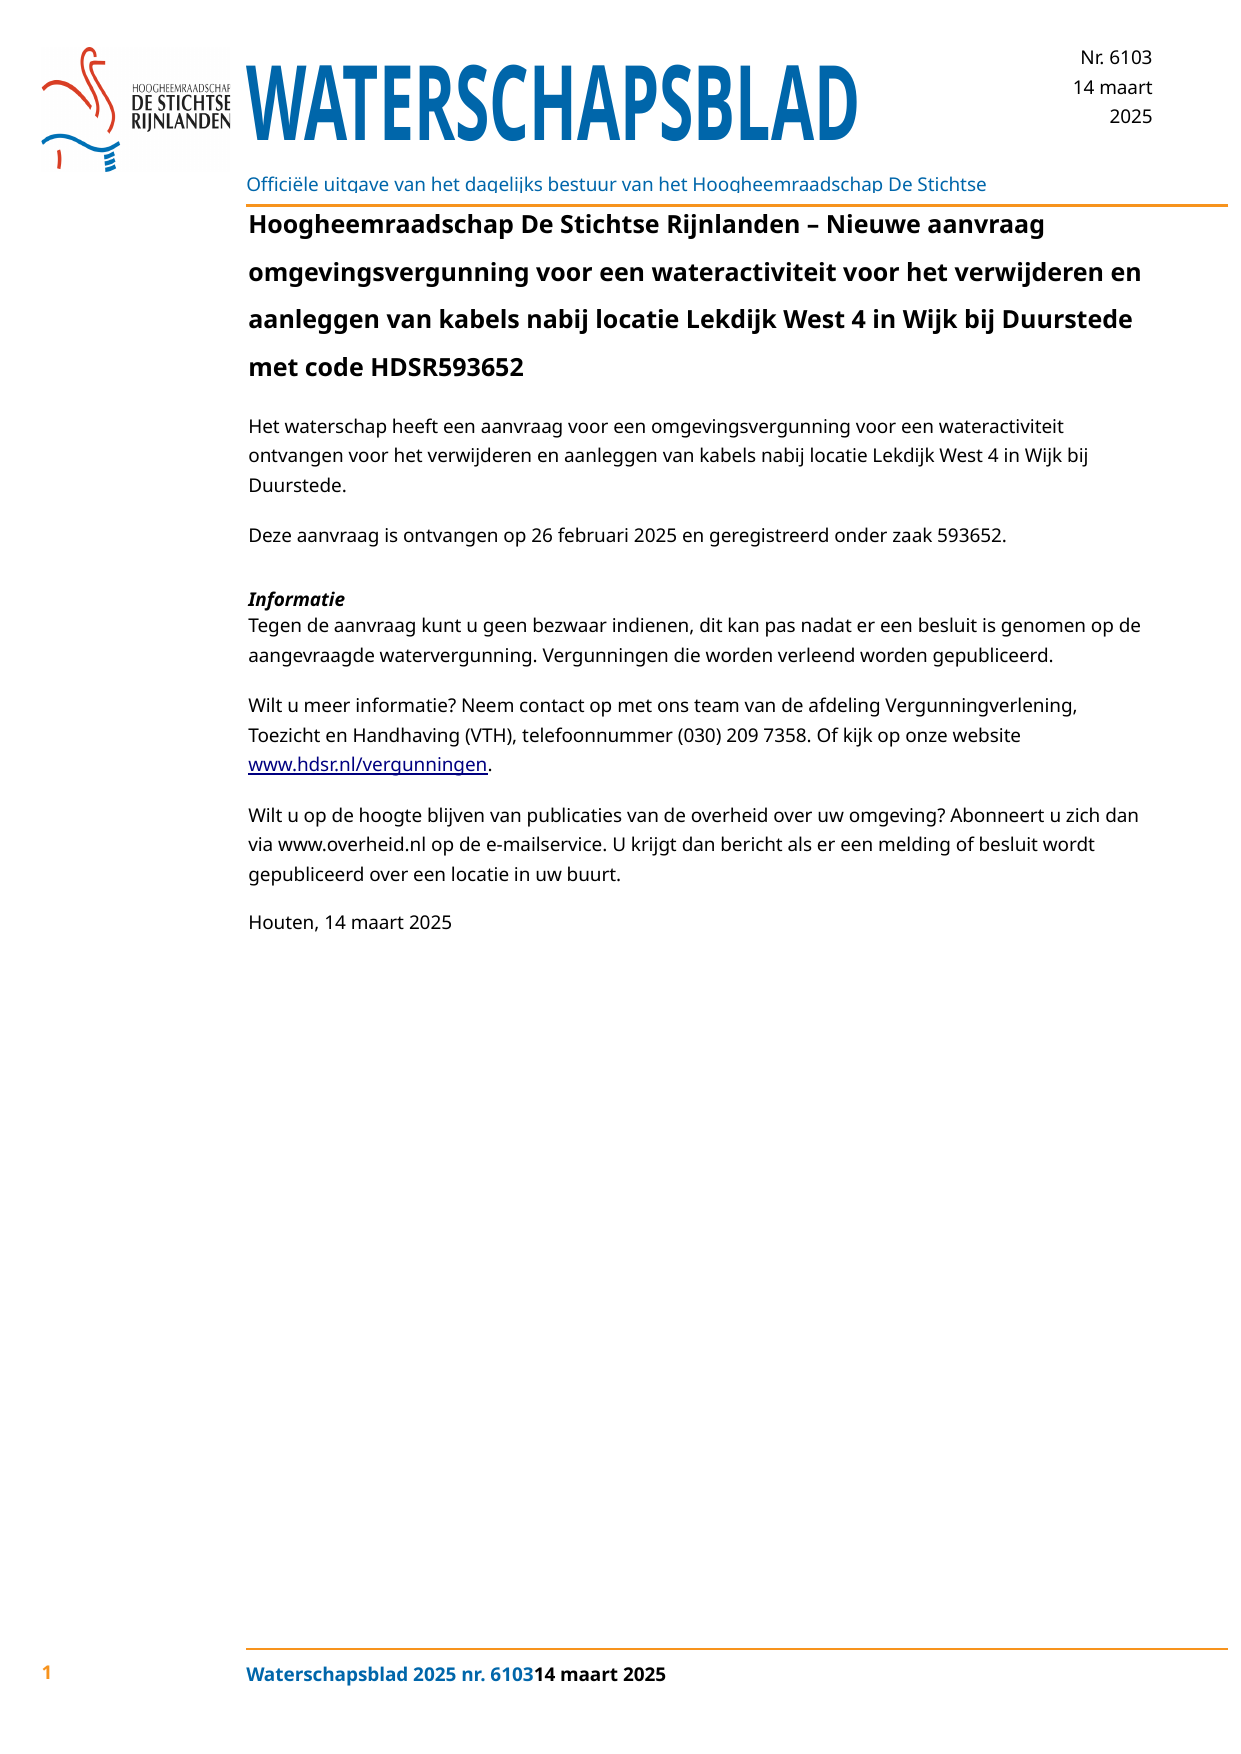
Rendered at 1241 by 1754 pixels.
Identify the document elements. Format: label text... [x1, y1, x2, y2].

picture [41, 47, 231, 172]
text Het waterschap heeft een aanvraag voor een omgevingsvergunning voor een wateractiviteit ontvangen voor het verwijderen en aanleggen van kabels nabij locatie Lekdijk West 4 in Wijk bij Duurstede. [248, 413, 1152, 498]
text Wilt u op de hoogte blijven van publicaties van de overheid over uw omgeving? Abonneert u zich dan via www.overheid.nl op de e-mailservice. U krijgt dan bericht als er een melding of besluit wordt gepubliceerd over een locatie in uw buurt. [248, 802, 1152, 887]
text Houten, 14 maart 2025 [248, 909, 1152, 935]
text Informatie [248, 587, 1152, 612]
text Tegen de aanvraag kunt u geen bezwaar indienen, dit kan pas nadat er een besluit is genomen op de aangevraagde watervergunning. Vergunningen die worden verleend worden gepubliceerd. [248, 612, 1152, 668]
text Hoogheemraadschap De Stichtse Rijnlanden – Nieuwe aanvraag omgevingsvergunning voor een wateractiviteit voor het verwijderen en aanleggen van kabels nabij locatie Lekdijk West 4 in Wijk bij Duurstede met code HDSR593652 [248, 207, 1152, 384]
text Deze aanvraag is ontvangen op 26 februari 2025 en geregistreerd onder zaak 593652. [248, 523, 1152, 548]
text Wilt u meer informatie? Neem contact op met ons team van de afdeling Vergunningverlening, Toezicht en Handhaving (VTH), telefoonnummer (030) 209 7358. Of kijk op onze website www.hdsr.nl/vergunningen. [248, 692, 1152, 777]
